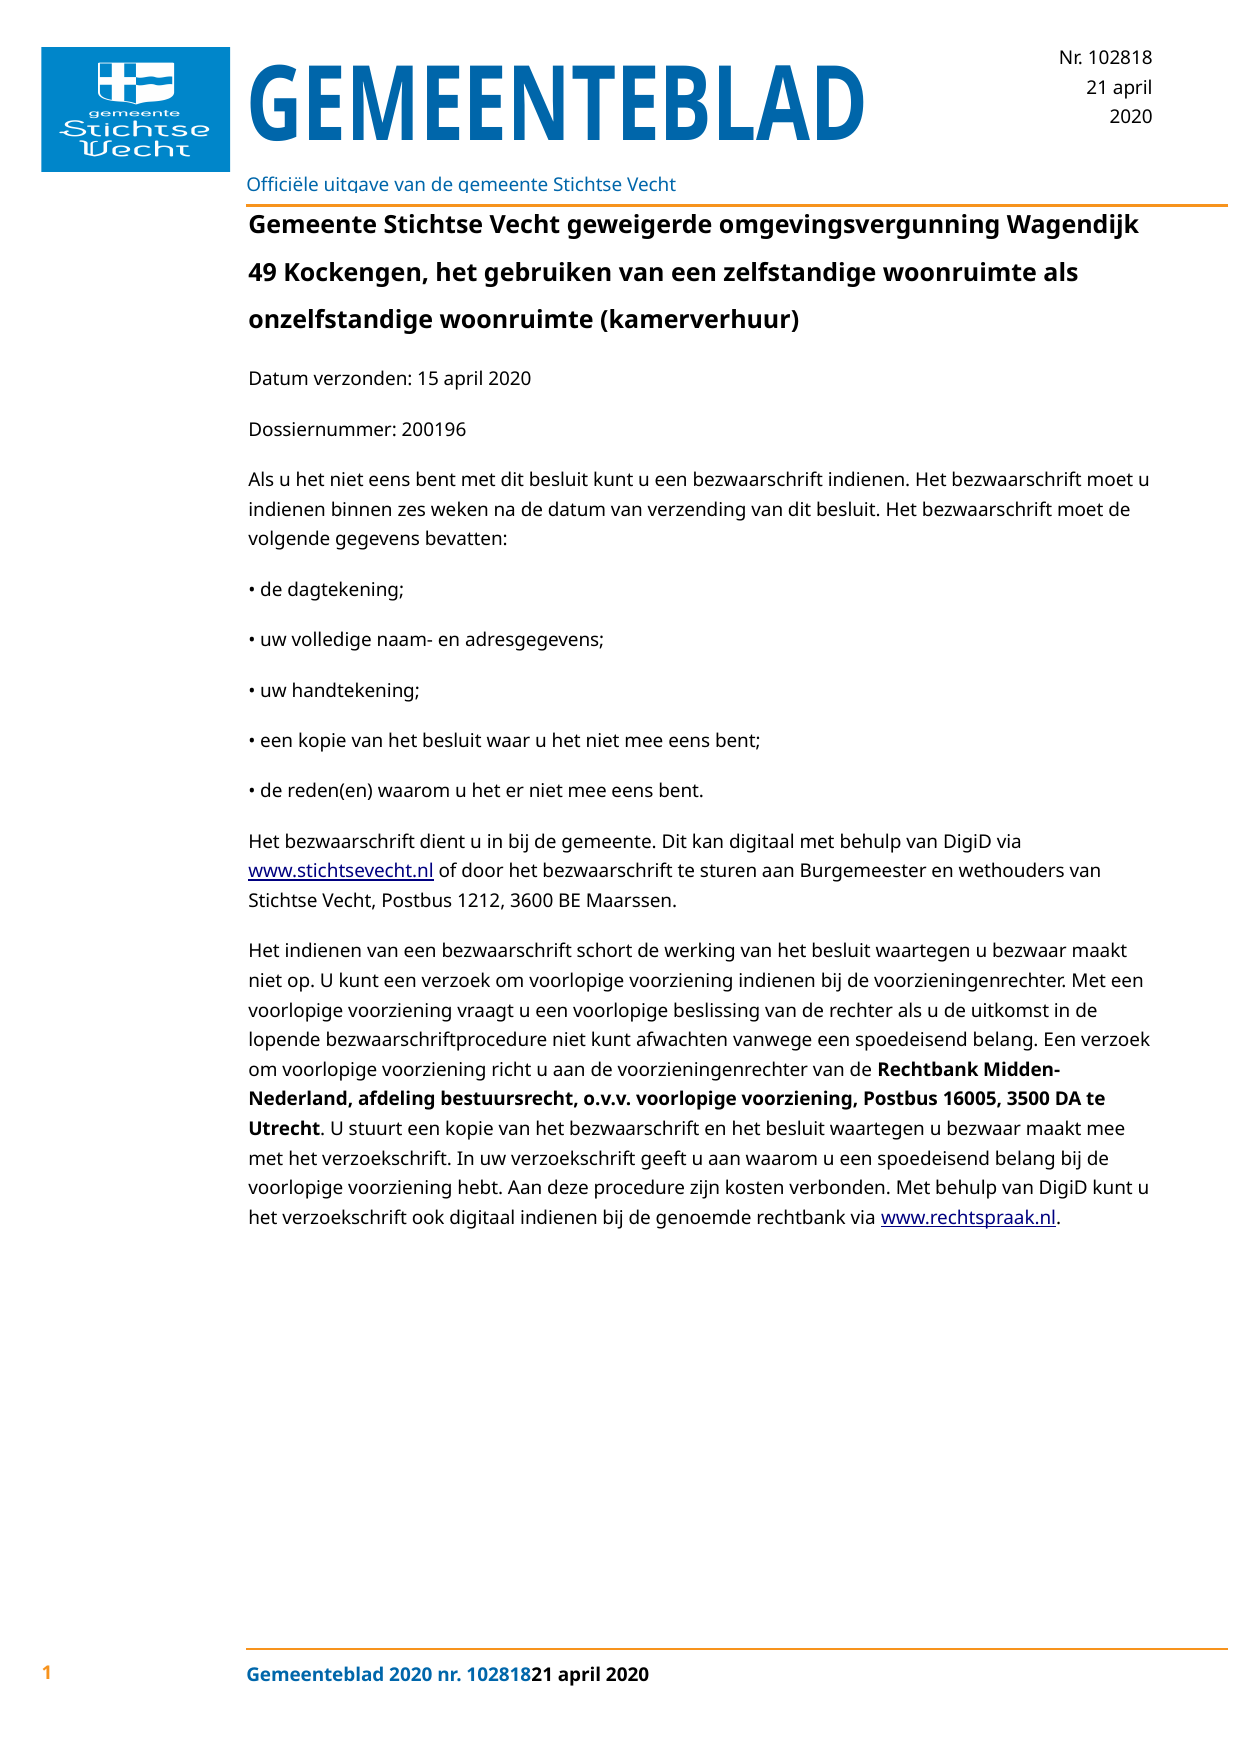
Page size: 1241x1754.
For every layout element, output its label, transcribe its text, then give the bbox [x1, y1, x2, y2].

text • de reden(en) waarom u het er niet mee eens bent. [248, 778, 1152, 803]
text Dossiernummer: 200196 [248, 416, 1152, 442]
text • de dagtekening; [248, 576, 1152, 602]
text Het bezwaarschrift dient u in bij de gemeente. Dit kan digitaal met behulp van DigiD via www.stichtsevecht.nl of door het bezwaarschrift te sturen aan Burgemeester en wethouders van Stichtse Vecht, Postbus 1212, 3600 BE Maarssen. [248, 828, 1152, 913]
picture [99, 63, 135, 101]
text • uw volledige naam- en adresgegevens; [248, 626, 1152, 652]
text Het indienen van een bezwaarschrift schort de werking van het besluit waartegen u bezwaar maakt niet op. U kunt een verzoek om voorlopige voorziening indienen bij de voorzieningenrechter. Met een voorlopige voorziening vraagt u een voorlopige beslissing van de rechter als u de uitkomst in de lopende bezwaarschriftprocedure niet kunt afwachten vanwege een spoedeisend belang. Een verzoek om voorlopige voorziening richt u aan de voorzieningenrechter van de Rechtbank Midden-Nederland, afdeling bestuursrecht, o.v.v. voorlopige voorziening, Postbus 16005, 3500 DA te Utrecht. U stuurt een kopie van het bezwaarschrift en het besluit waartegen u bezwaar maakt mee met het verzoekschrift. In uw verzoekschrift geeft u aan waarom u een spoedeisend belang bij de voorlopige voorziening hebt. Aan deze procedure zijn kosten verbonden. Met behulp van DigiD kunt u het verzoekschrift ook digitaal indienen bij de genoemde rechtbank via www.rechtspraak.nl. [248, 938, 1152, 1229]
text Als u het niet eens bent met dit besluit kunt u een bezwaarschrift indienen. Het bezwaarschrift moet u indienen binnen zes weken na de datum van verzending van dit besluit. Het bezwaarschrift moet de volgende gegevens bevatten: [248, 466, 1152, 551]
text Gemeente Stichtse Vecht geweigerde omgevingsvergunning Wagendijk 49 Kockengen, het gebruiken van een zelfstandige woonruimte als onzelfstandige woonruimte (kamerverhuur) [248, 207, 1152, 336]
text Datum verzonden: 15 april 2020 [248, 366, 1152, 391]
text • een kopie van het besluit waar u het niet mee eens bent; [248, 727, 1152, 753]
picture [137, 63, 174, 103]
text • uw handtekening; [248, 677, 1152, 702]
